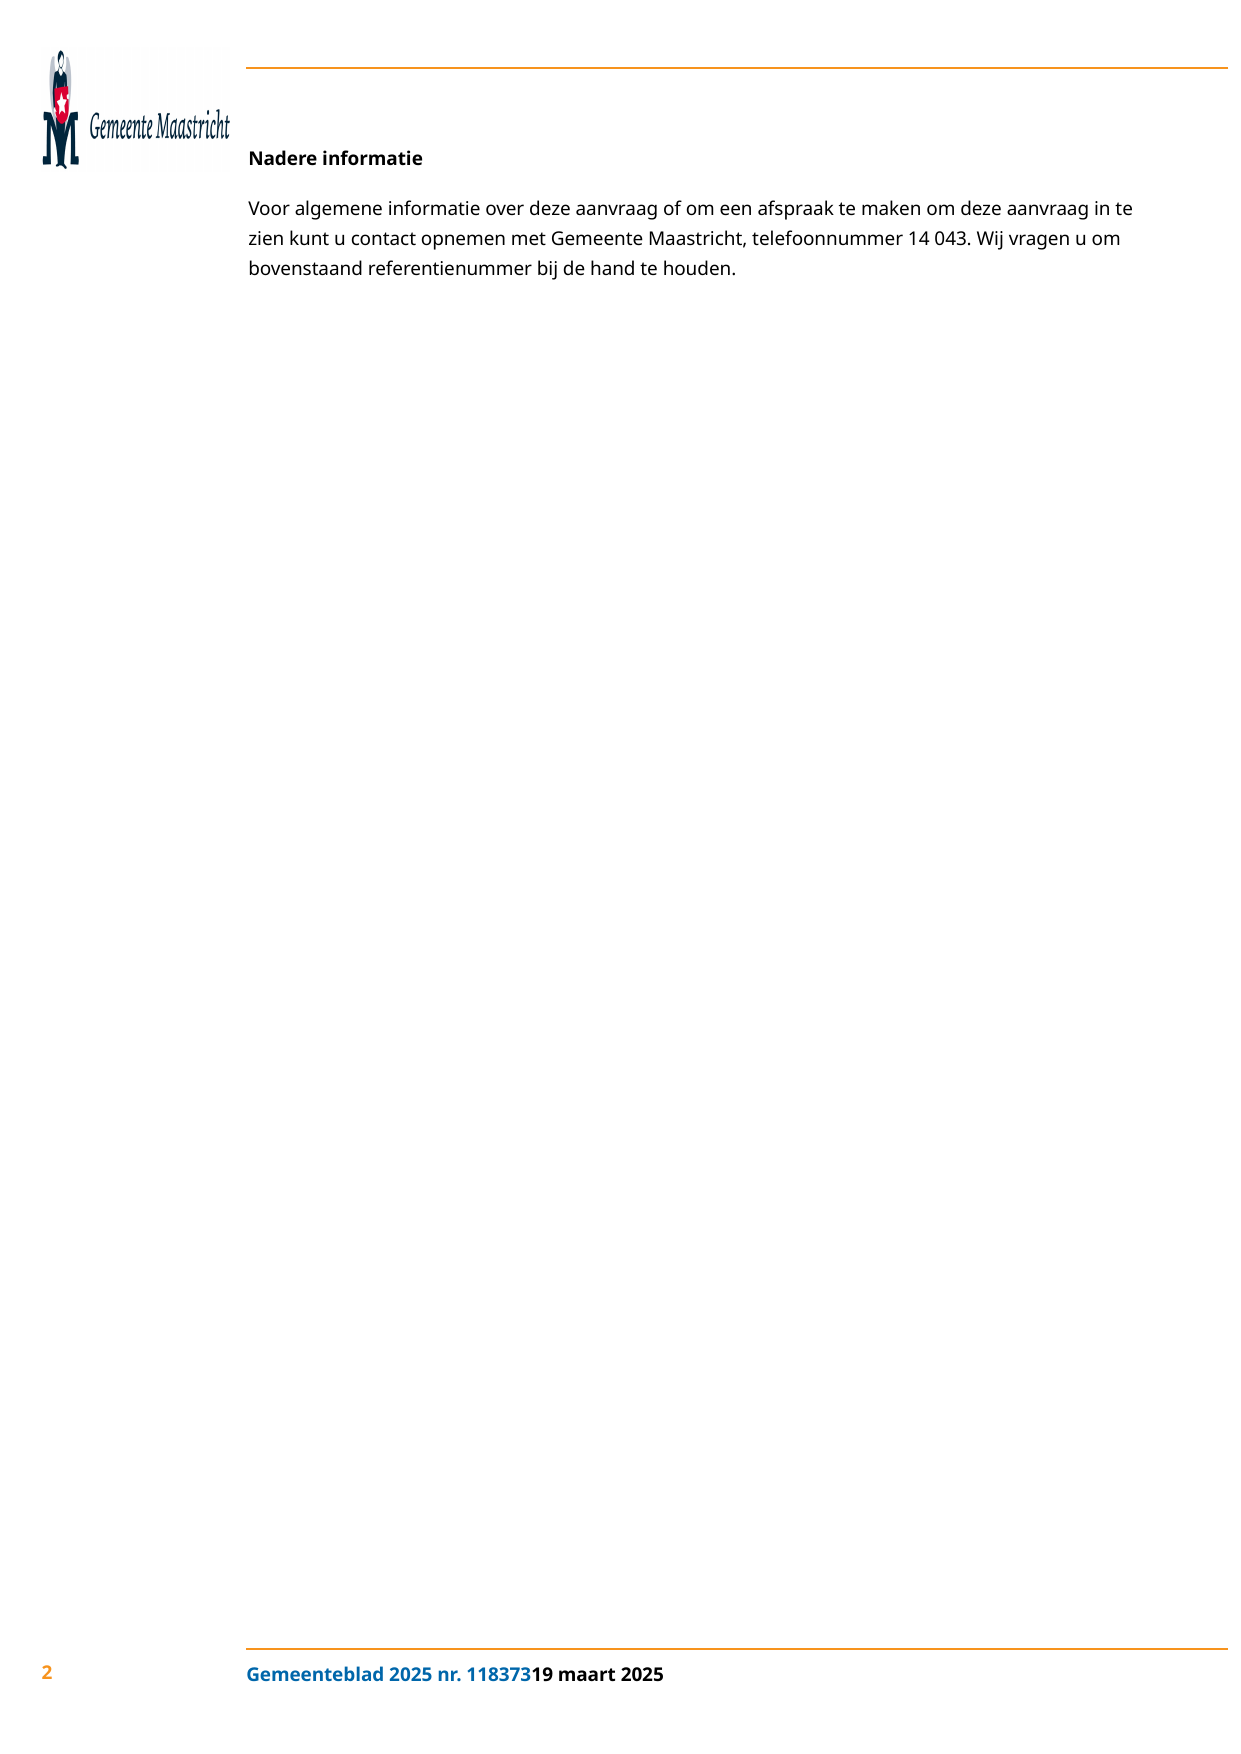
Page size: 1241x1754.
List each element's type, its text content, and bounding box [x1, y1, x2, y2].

text Voor algemene informatie over deze aanvraag of om een afspraak te maken om deze aanvraag in te zien kunt u contact opnemen met Gemeente Maastricht, telefoonnummer 14 043. Wij vragen u om bovenstaand referentienummer bij de hand te houden. [248, 196, 1152, 281]
picture [41, 47, 231, 172]
text Nadere informatie [248, 145, 1152, 171]
